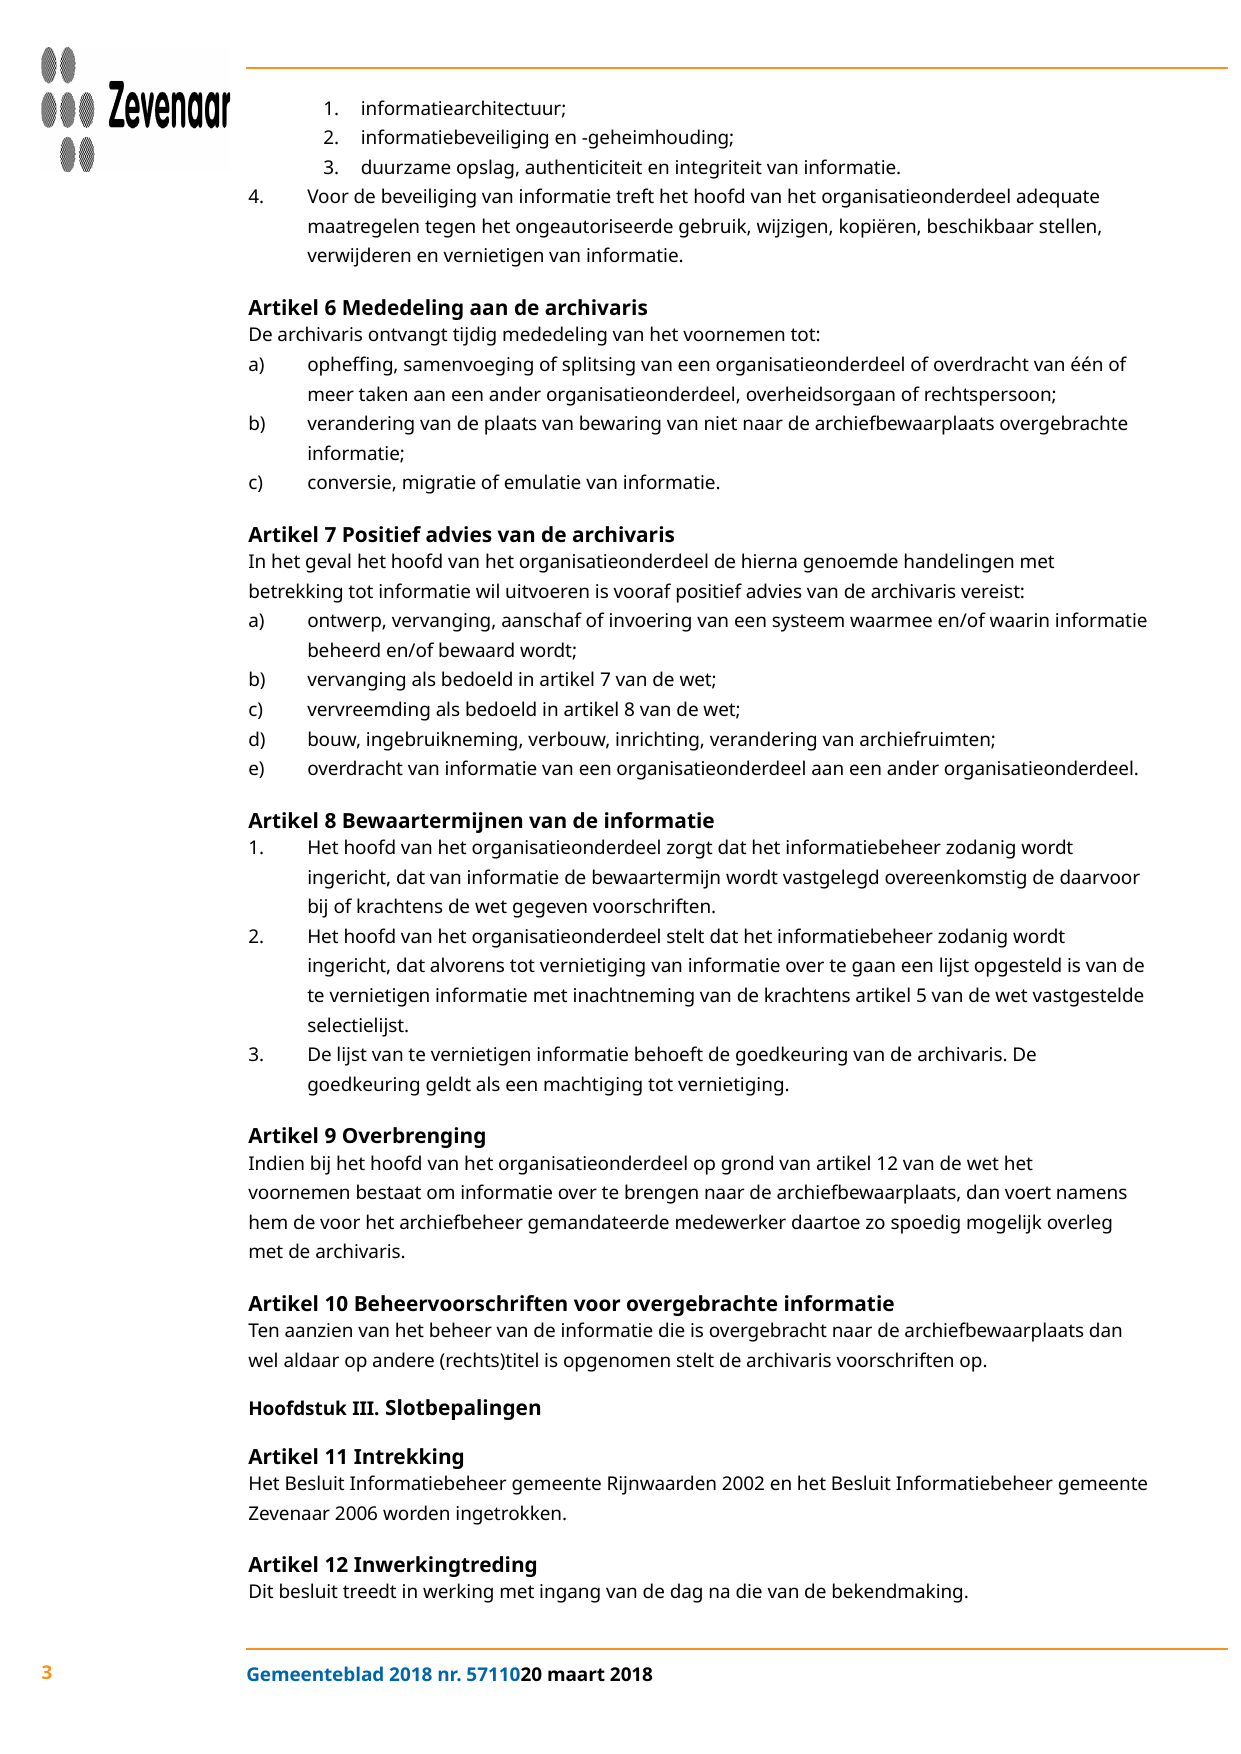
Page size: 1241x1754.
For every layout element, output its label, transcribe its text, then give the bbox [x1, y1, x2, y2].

list conversie, migratie of emulatie van informatie. [248, 469, 1152, 495]
list opheffing, samenvoeging of splitsing van een organisatieonderdeel of overdracht van één of meer taken aan een ander organisatieonderdeel, overheidsorgaan of rechtspersoon; [248, 351, 1152, 406]
text De archivaris ontvangt tijdig mededeling van het voornemen tot: [248, 322, 1152, 347]
text Hoofdstuk III. Slotbepalingen [248, 1393, 1152, 1421]
list Het hoofd van het organisatieonderdeel zorgt dat het informatiebeheer zodanig wordt ingericht, dat van informatie de bewaartermijn wordt vastgelegd overeenkomstig de daarvoor bij of krachtens de wet gegeven voorschriften. [248, 834, 1152, 919]
text Artikel 6 Mededeling aan de archivaris [248, 293, 1152, 322]
text Artikel 7 Positief advies van de archivaris [248, 520, 1152, 548]
list ontwerp, vervanging, aanschaf of invoering van een systeem waarmee en/of waarin informatie beheerd en/of bewaard wordt; [248, 607, 1152, 663]
text Artikel 9 Overbrenging [248, 1121, 1152, 1150]
text Ten aanzien van het beheer van de informatie die is overgebracht naar de archiefbewaarplaats dan wel aldaar op andere (rechts)titel is opgenomen stelt de archivaris voorschriften op. [248, 1317, 1152, 1373]
text Indien bij het hoofd van het organisatieonderdeel op grond van artikel 12 van de wet het [248, 1150, 1152, 1176]
text Artikel 11 Intrekking [248, 1442, 1152, 1470]
text voornemen bestaat om informatie over te brengen naar de archiefbewaarplaats, dan voert namens hem de voor het archiefbeheer gemandateerde medewerker daartoe zo spoedig mogelijk overleg met de archivaris. [248, 1179, 1152, 1264]
text In het geval het hoofd van het organisatieonderdeel de hierna genoemde handelingen met betrekking tot informatie wil uitvoeren is vooraf positief advies van de archivaris vereist: [248, 548, 1152, 604]
list bouw, ingebruikneming, verbouw, inrichting, verandering van archiefruimten; [248, 726, 1152, 752]
list De lijst van te vernietigen informatie behoeft de goedkeuring van de archivaris. De goedkeuring geldt als een machtiging tot vernietiging. [248, 1041, 1152, 1097]
list Voor de beveiliging van informatie treft het hoofd van het organisatieonderdeel adequate maatregelen tegen het ongeautoriseerde gebruik, wijzigen, kopiëren, beschikbaar stellen, verwijderen en vernietigen van informatie. [248, 183, 1152, 268]
text Artikel 12 Inwerkingtreding [248, 1550, 1152, 1579]
list verandering van de plaats van bewaring van niet naar de archiefbewaarplaats overgebrachte informatie; [248, 410, 1152, 466]
list informatiebeveiliging en -geheimhouding; [323, 124, 1152, 150]
list vervreemding als bedoeld in artikel 8 van de wet; [248, 696, 1152, 722]
list Het hoofd van het organisatieonderdeel stelt dat het informatiebeheer zodanig wordt ingericht, dat alvorens tot vernietiging van informatie over te gaan een lijst opgesteld is van de te vernietigen informatie met inachtneming van de krachtens artikel 5 van de wet vastgestelde selectielijst. [248, 923, 1152, 1037]
text Artikel 8 Bewaartermijnen van de informatie [248, 806, 1152, 834]
list vervanging als bedoeld in artikel 7 van de wet; [248, 667, 1152, 692]
picture [41, 47, 231, 172]
text Het Besluit Informatiebeheer gemeente Rijnwaarden 2002 en het Besluit Informatiebeheer gemeente Zevenaar 2006 worden ingetrokken. [248, 1470, 1152, 1526]
list overdracht van informatie van een organisatieonderdeel aan een ander organisatieonderdeel. [248, 755, 1152, 781]
list duurzame opslag, authenticiteit en integriteit van informatie. [323, 154, 1152, 180]
list informatiearchitectuur; [323, 95, 1152, 121]
text Dit besluit treedt in werking met ingang van de dag na die van de bekendmaking. [248, 1579, 1152, 1604]
text Artikel 10 Beheervoorschriften voor overgebrachte informatie [248, 1289, 1152, 1317]
